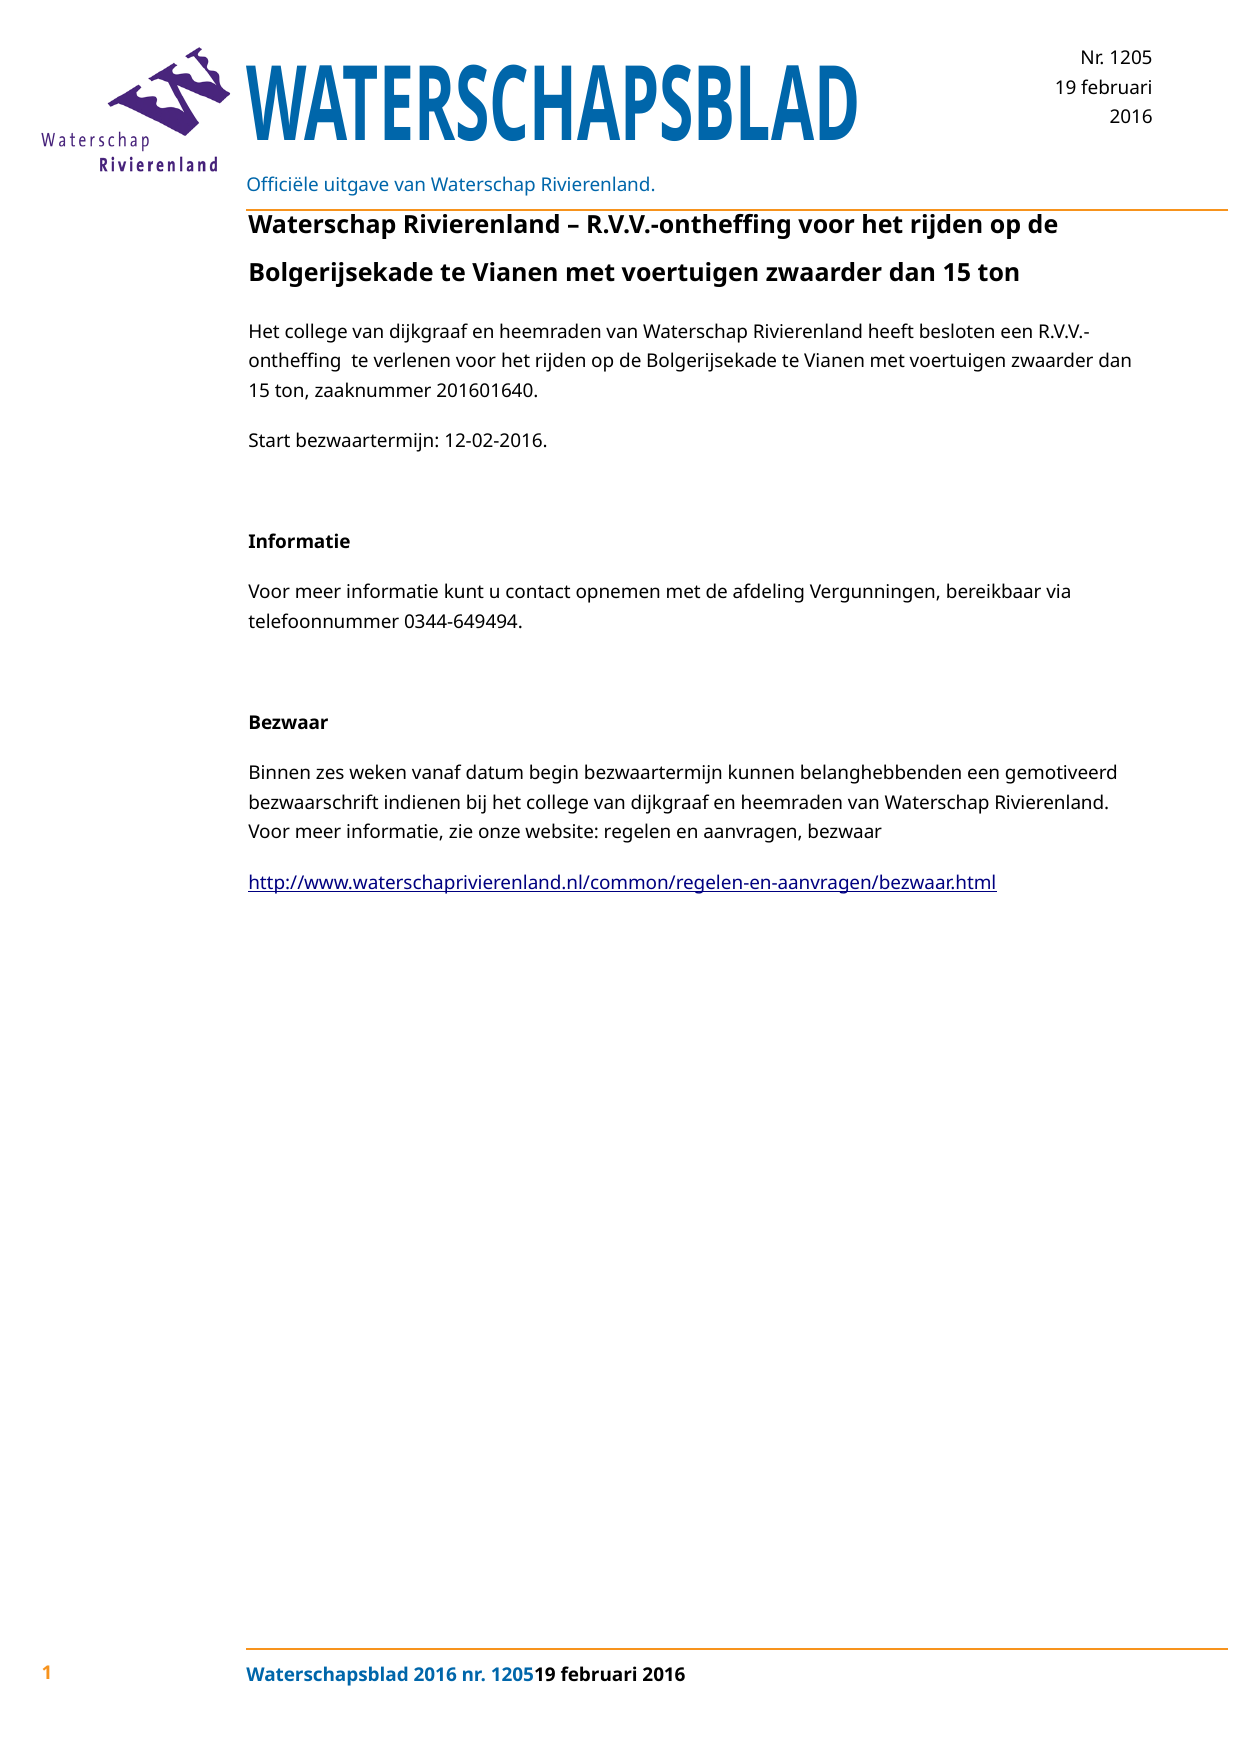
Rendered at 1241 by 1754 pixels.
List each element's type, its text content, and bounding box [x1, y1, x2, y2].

text Waterschap Rivierenland – R.V.V.-ontheffing voor het rijden op de Bolgerijsekade te Vianen met voertuigen zwaarder dan 15 ton [248, 211, 1152, 288]
text Bezwaar [248, 709, 1152, 735]
text Binnen zes weken vanaf datum begin bezwaartermijn kunnen belanghebbenden een gemotiveerd bezwaarschrift indienen bij het college van dijkgraaf en heemraden van Waterschap Rivierenland. Voor meer informatie, zie onze website: regelen en aanvragen, bezwaar [248, 759, 1152, 844]
picture [41, 47, 231, 172]
text http://www.waterschaprivierenland.nl/common/regelen-en-aanvragen/bezwaar.html [248, 869, 1152, 895]
text Start bezwaartermijn: 12-02-2016. [248, 427, 1152, 453]
text Het college van dijkgraaf en heemraden van Waterschap Rivierenland heeft besloten een R.V.V.-ontheffing te verlenen voor het rijden op de Bolgerijsekade te Vianen met voertuigen zwaarder dan 15 ton, zaaknummer 201601640. [248, 318, 1152, 403]
text Informatie [248, 528, 1152, 554]
text Voor meer informatie kunt u contact opnemen met de afdeling Vergunningen, bereikbaar via telefoonnummer 0344-649494. [248, 579, 1152, 634]
